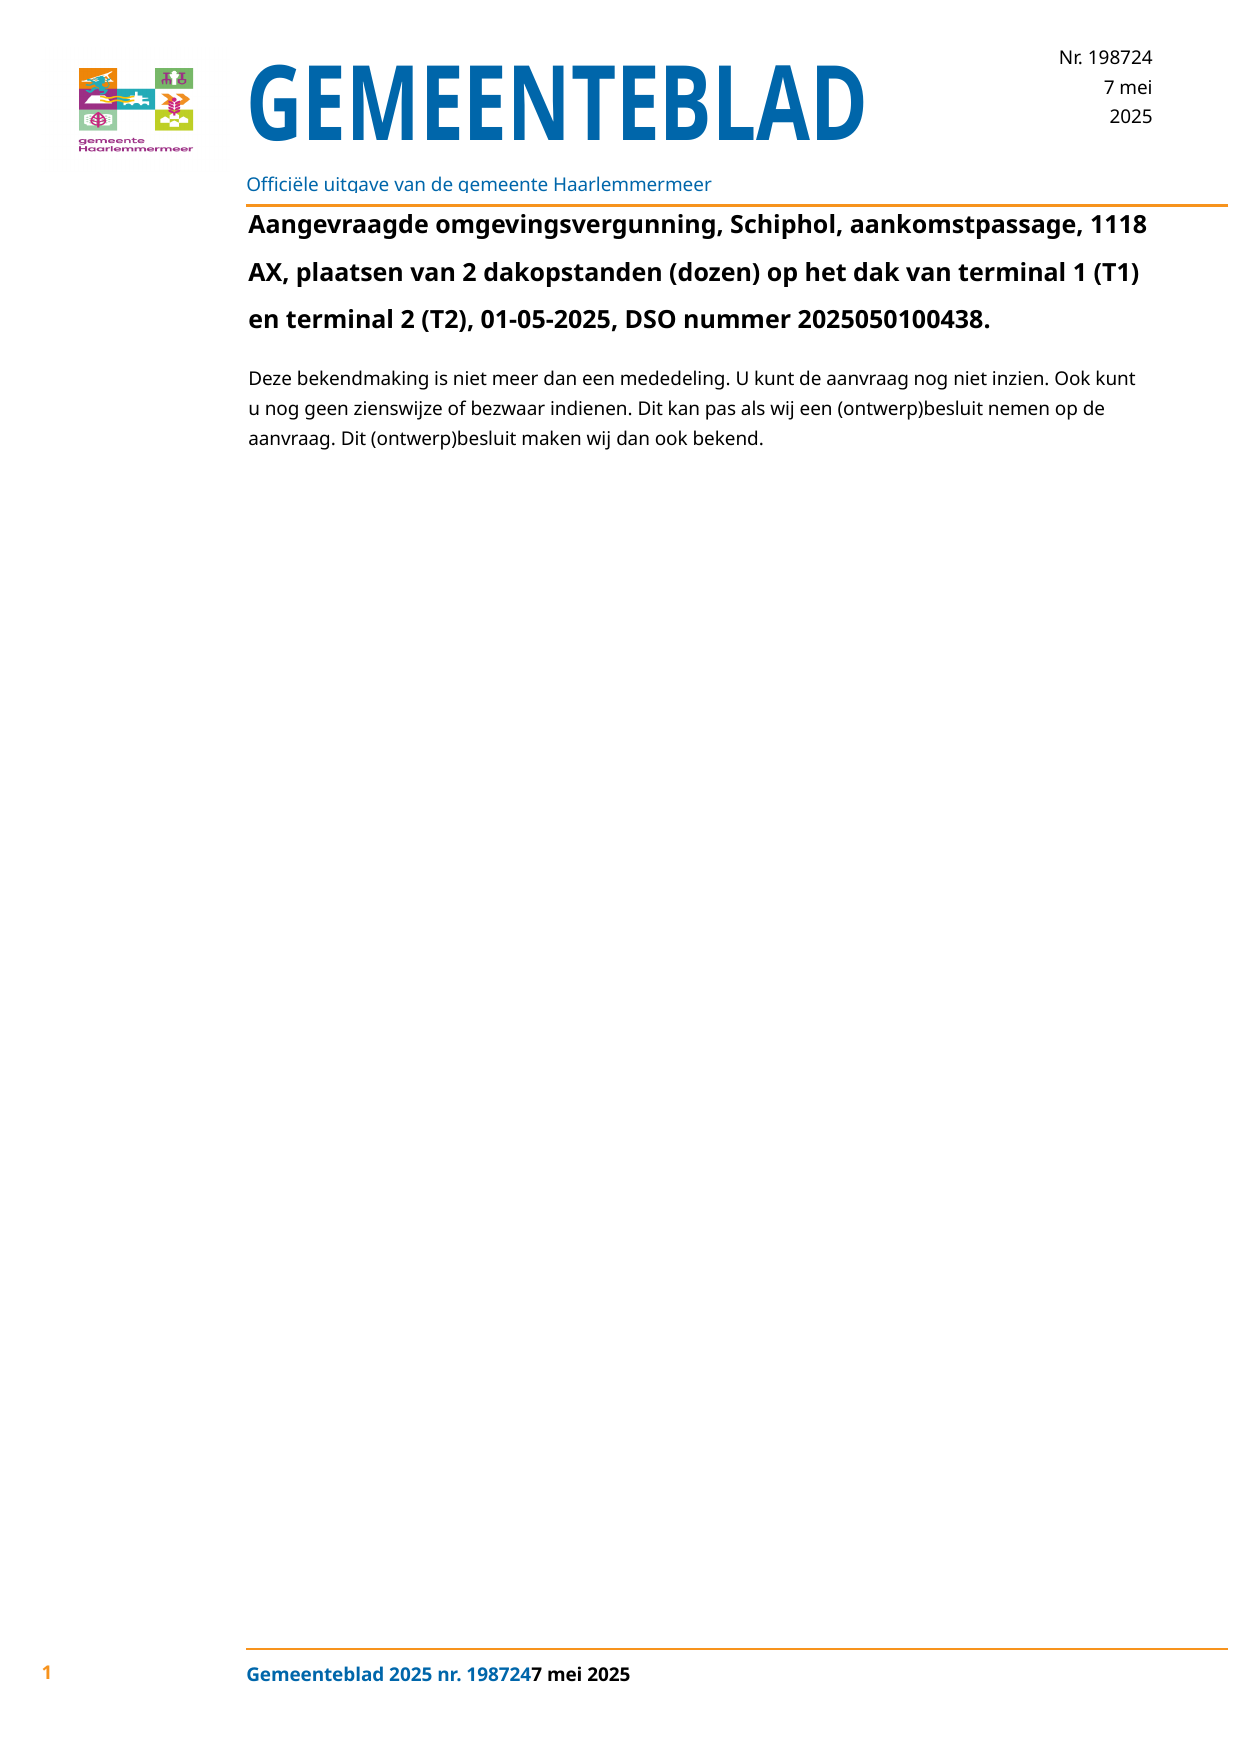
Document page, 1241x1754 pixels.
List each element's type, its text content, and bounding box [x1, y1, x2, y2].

picture [41, 47, 231, 172]
text Deze bekendmaking is niet meer dan een mededeling. U kunt de aanvraag nog niet inzien. Ook kunt u nog geen zienswijze of bezwaar indienen. Dit kan pas als wij een (ontwerp)besluit nemen op de aanvraag. Dit (ontwerp)besluit maken wij dan ook bekend. [248, 366, 1152, 450]
text Aangevraagde omgevingsvergunning, Schiphol, aankomstpassage, 1118 AX, plaatsen van 2 dakopstanden (dozen) op het dak van terminal 1 (T1) en terminal 2 (T2), 01-05-2025, DSO nummer 2025050100438. [248, 207, 1152, 336]
